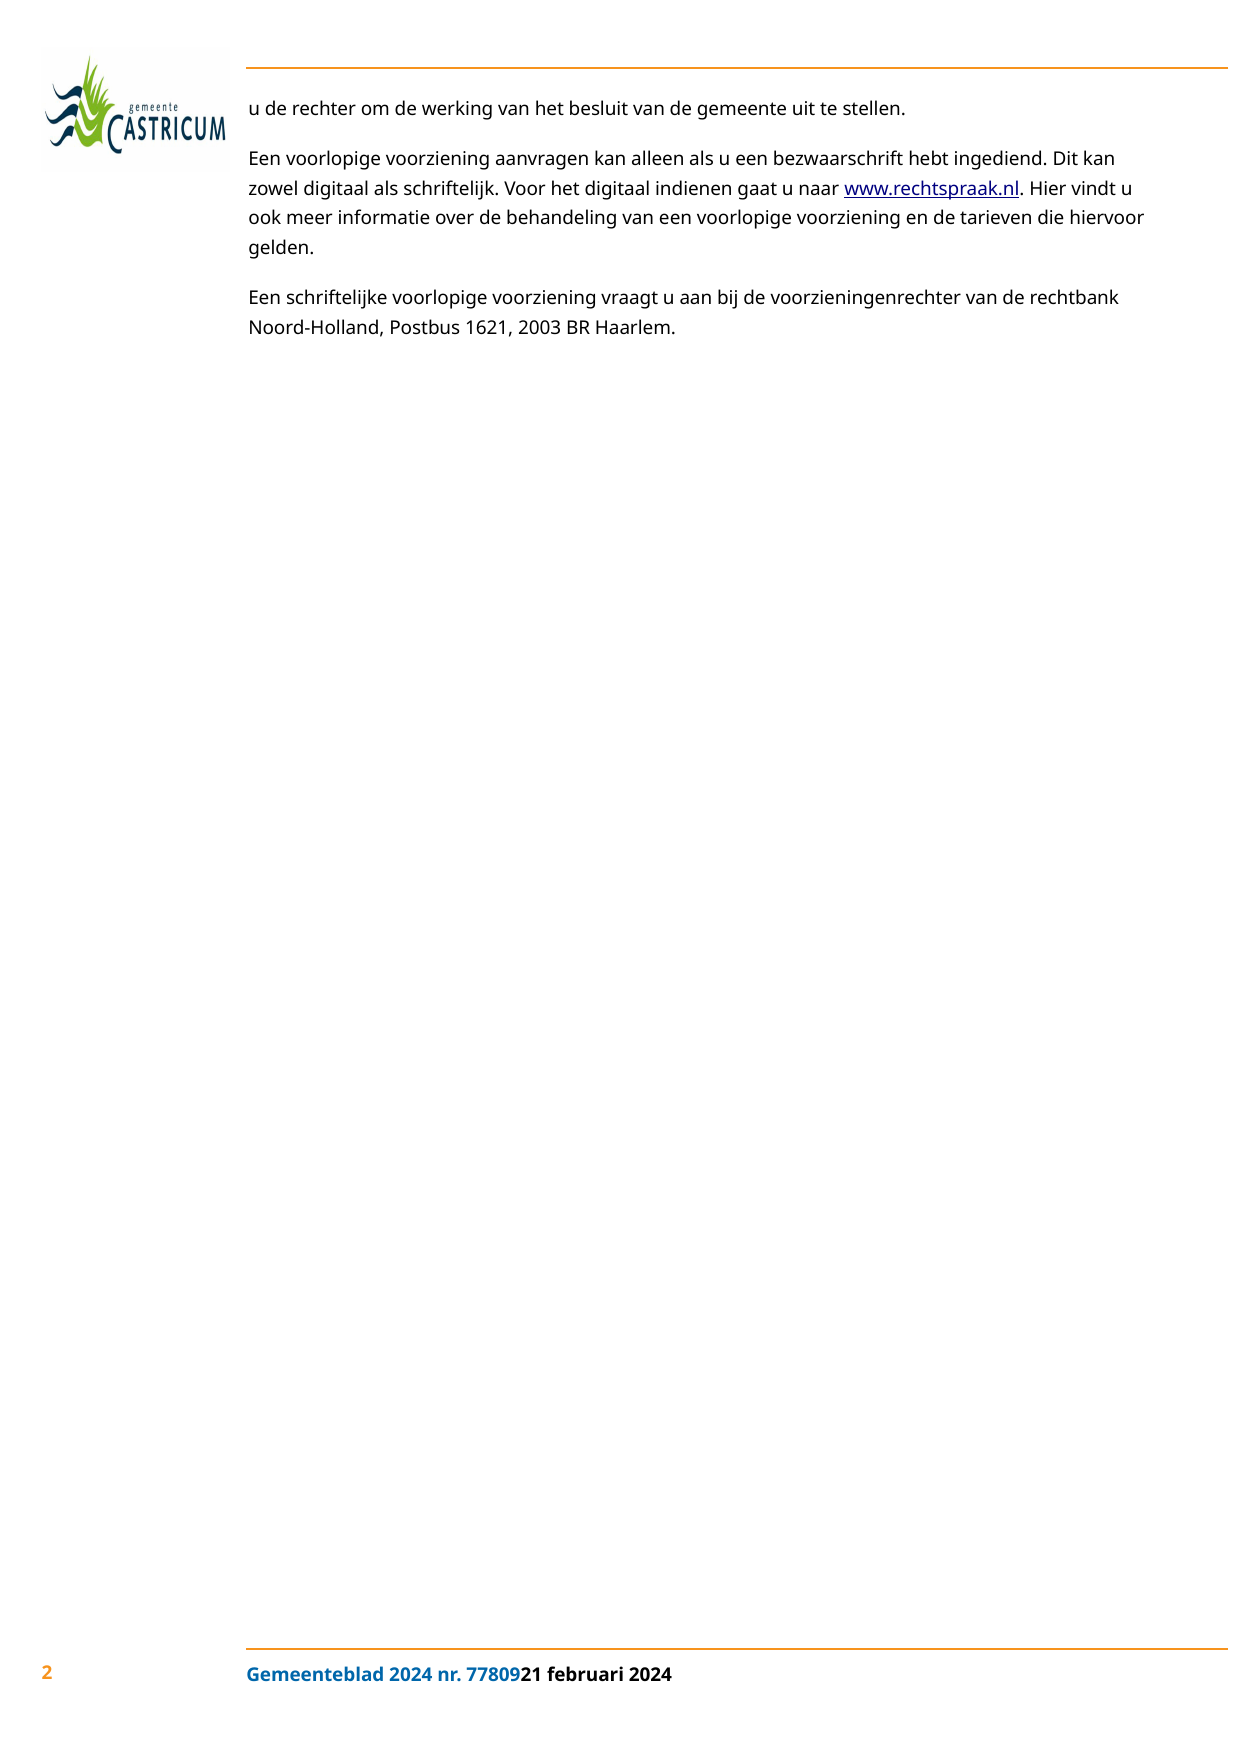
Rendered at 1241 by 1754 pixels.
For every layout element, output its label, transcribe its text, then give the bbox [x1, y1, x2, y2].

text u de rechter om de werking van het besluit van de gemeente uit te stellen. [248, 95, 1152, 121]
text Een voorlopige voorziening aanvragen kan alleen als u een bezwaarschrift hebt ingediend. Dit kan zowel digitaal als schriftelijk. Voor het digitaal indienen gaat u naar www.rechtspraak.nl. Hier vindt u ook meer informatie over de behandeling van een voorlopige voorziening en de tarieven die hiervoor gelden. [248, 145, 1152, 260]
text Een schriftelijke voorlopige voorziening vraagt u aan bij de voorzieningenrechter van de rechtbank Noord-Holland, Postbus 1621, 2003 BR Haarlem. [248, 284, 1152, 340]
picture [41, 47, 231, 172]
